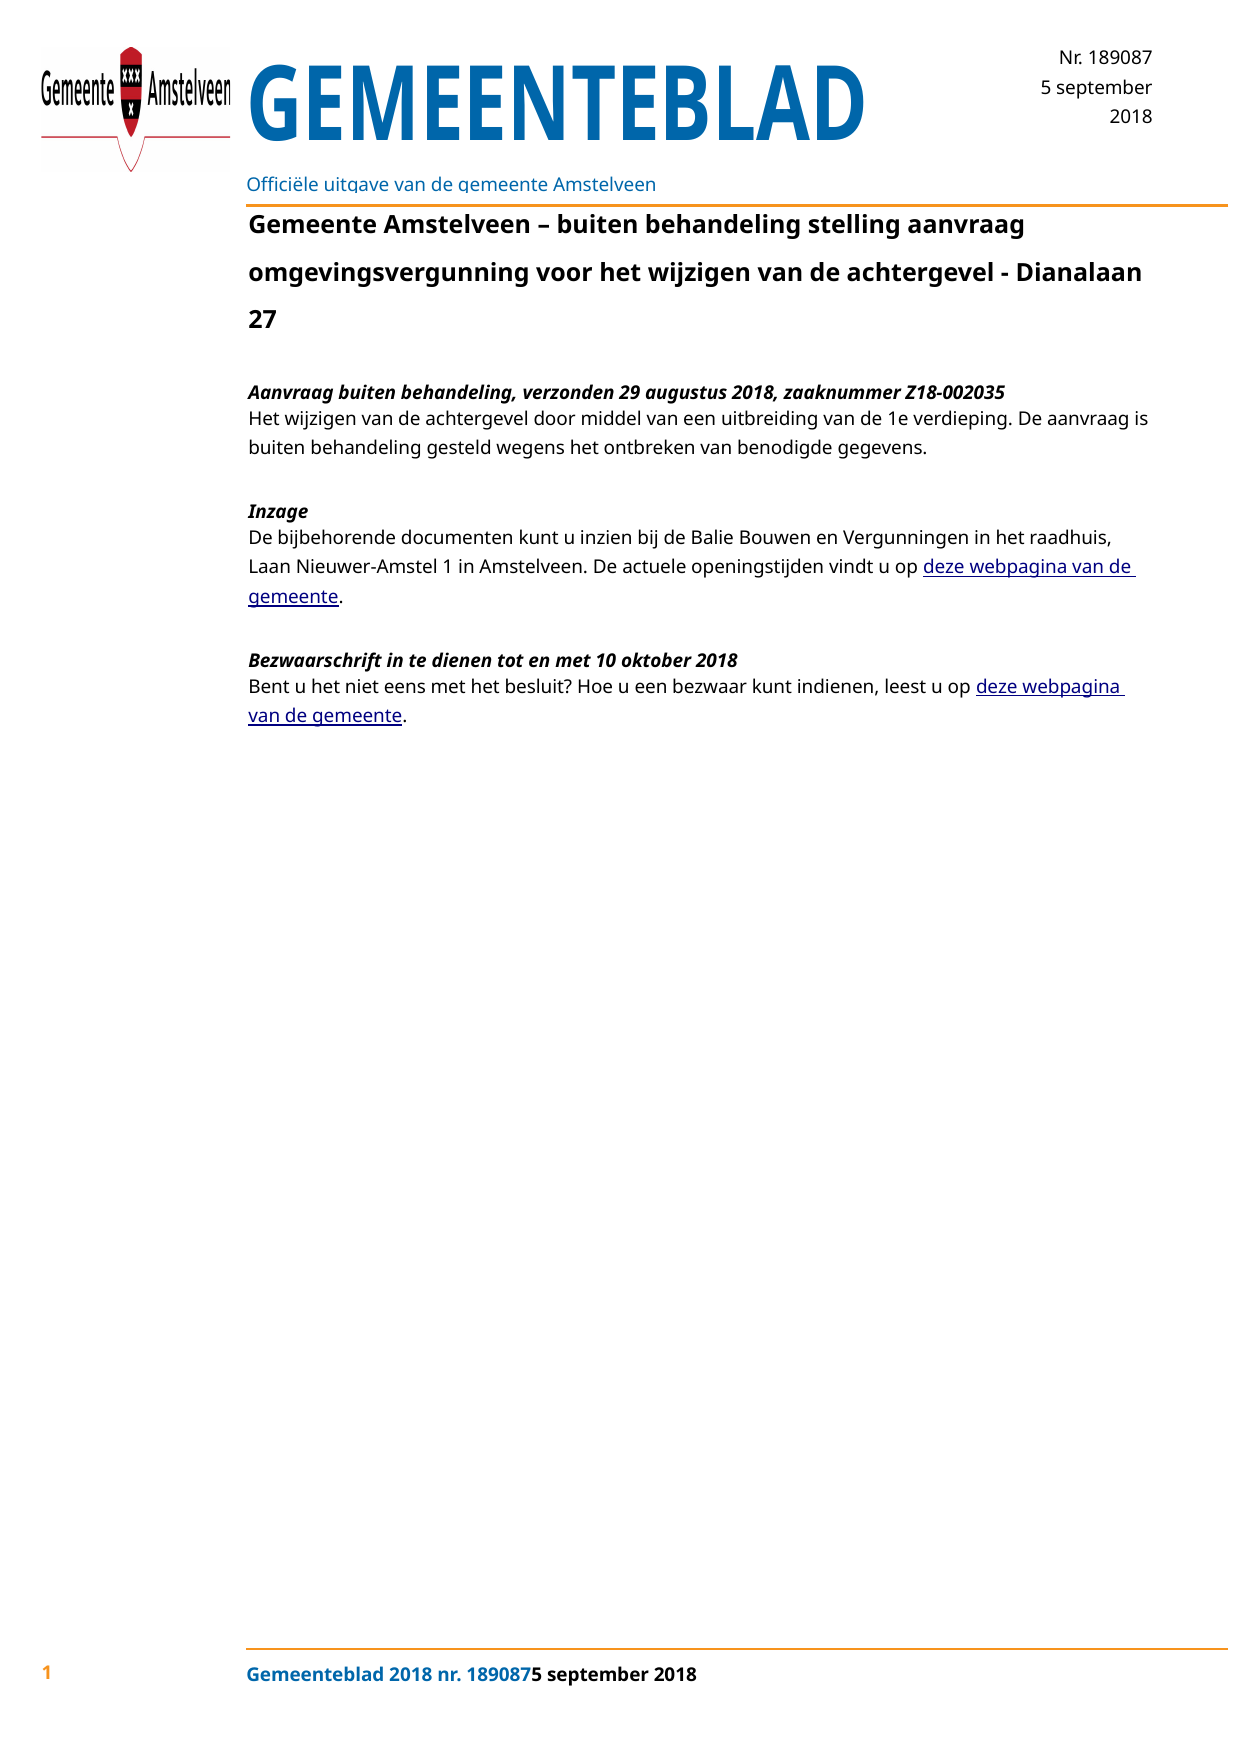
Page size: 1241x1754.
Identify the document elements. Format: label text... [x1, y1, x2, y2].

text Gemeente Amstelveen – buiten behandeling stelling aanvraag omgevingsvergunning voor het wijzigen van de achtergevel - Dianalaan 27 [248, 207, 1152, 336]
text De bijbehorende documenten kunt u inzien bij de Balie Bouwen en Vergunningen in het raadhuis, Laan Nieuwer-Amstel 1 in Amstelveen. De actuele openingstijden vindt u op deze webpagina van de gemeente. [248, 524, 1152, 609]
text Inzage [248, 498, 1152, 524]
text Het wijzigen van de achtergevel door middel van een uitbreiding van de 1e verdieping. De aanvraag is buiten behandeling gesteld wegens het ontbreken van benodigde gegevens. [248, 405, 1152, 460]
text Aanvraag buiten behandeling, verzonden 29 augustus 2018, zaaknummer Z18-002035 [248, 379, 1152, 405]
text Bezwaarschrift in te dienen tot en met 10 oktober 2018 [248, 647, 1152, 673]
picture [41, 47, 231, 172]
text Bent u het niet eens met het besluit? Hoe u een bezwaar kunt indienen, leest u op deze webpagina van de gemeente. [248, 673, 1152, 728]
